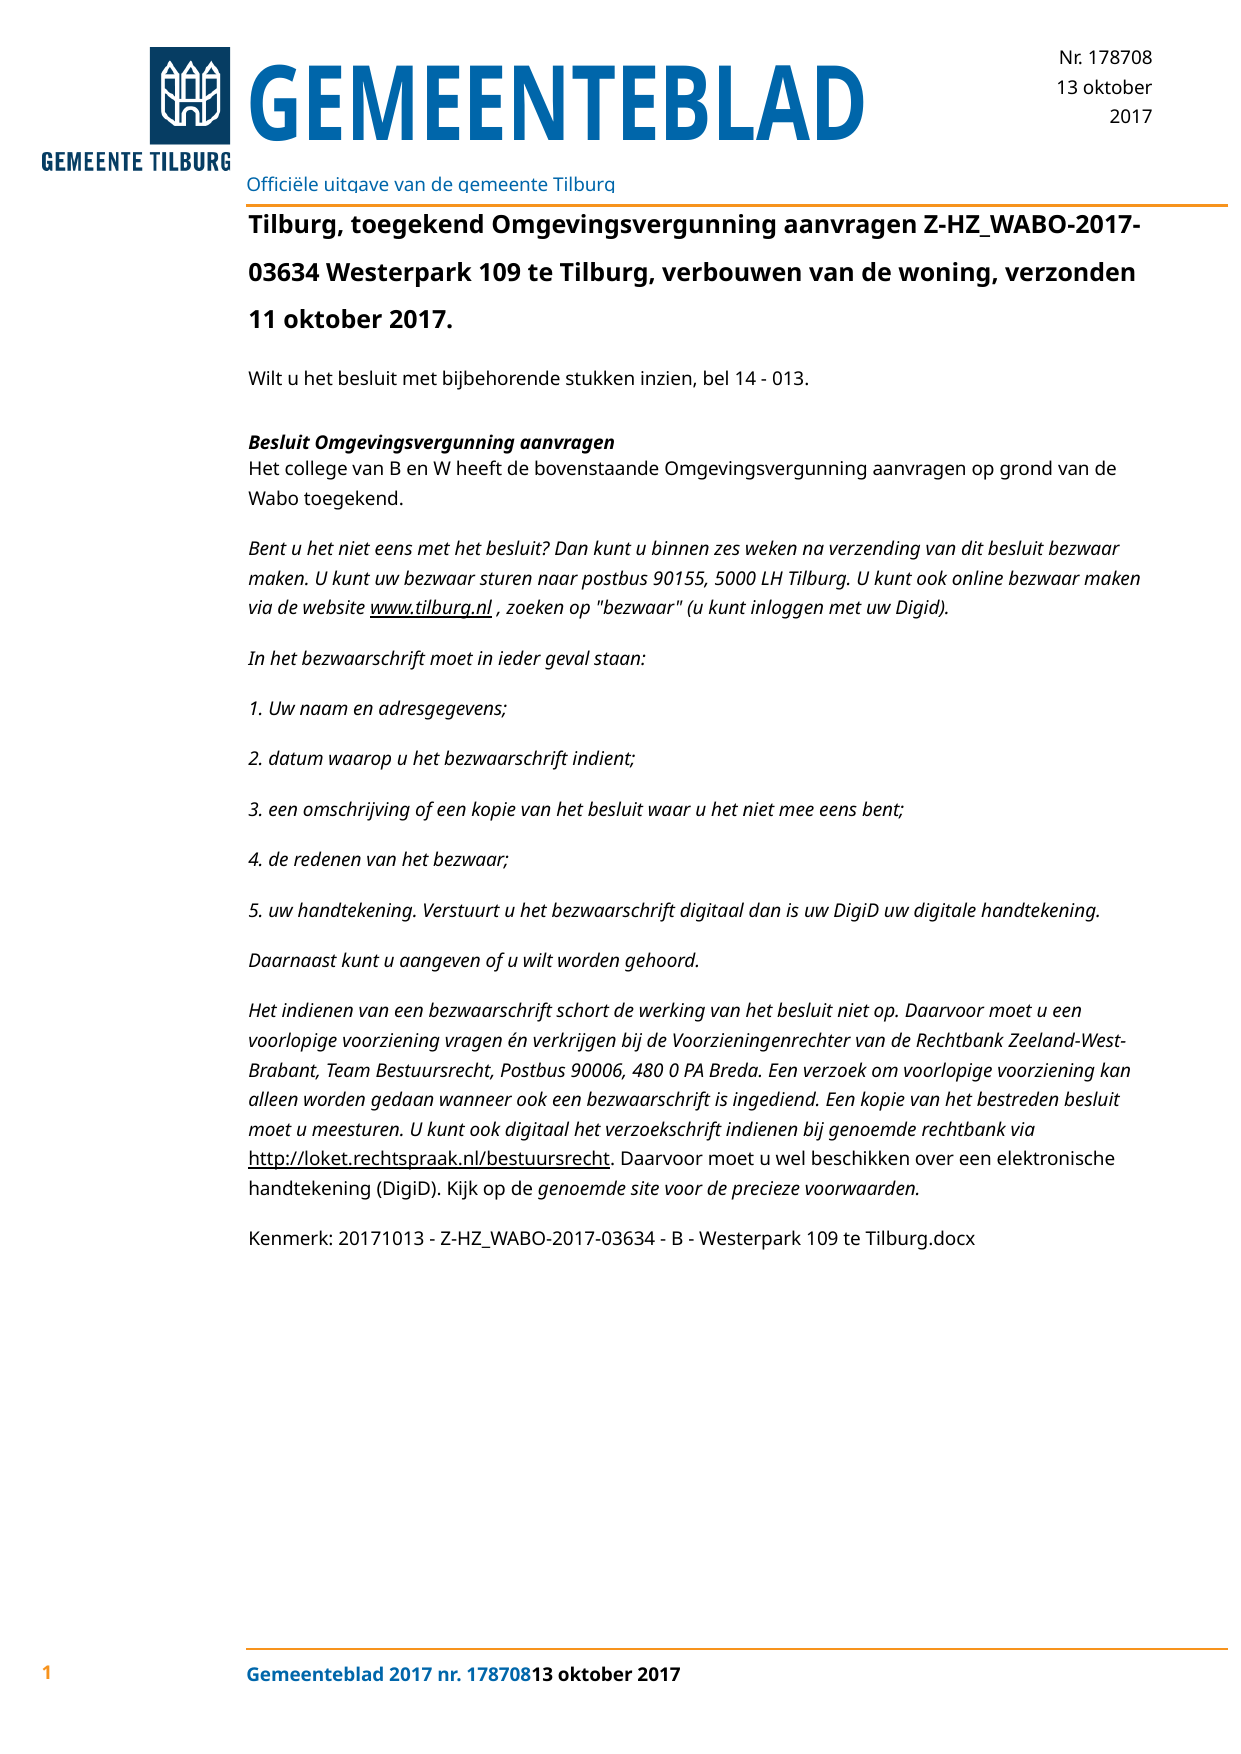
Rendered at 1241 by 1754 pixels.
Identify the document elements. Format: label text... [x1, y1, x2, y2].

text 3. een omschrijving of een kopie van het besluit waar u het niet mee eens bent; [248, 796, 1152, 822]
text 2. datum waarop u het bezwaarschrift indient; [248, 746, 1152, 771]
text Bent u het niet eens met het besluit? Dan kunt u binnen zes weken na verzending van dit besluit bezwaar maken. U kunt uw bezwaar sturen naar postbus 90155, 5000 LH Tilburg. U kunt ook online bezwaar maken via de website www.tilburg.nl , zoeken op "bezwaar" (u kunt inloggen met uw Digid). [248, 535, 1152, 620]
text 1. Uw naam en adresgegevens; [248, 695, 1152, 721]
text Wilt u het besluit met bijbehorende stukken inzien, bel 14 - 013. [248, 366, 1152, 391]
text Besluit Omgevingsvergunning aanvragen [248, 429, 1152, 455]
text Tilburg, toegekend Omgevingsvergunning aanvragen Z-HZ_WABO-2017-03634 Westerpark 109 te Tilburg, verbouwen van de woning, verzonden 11 oktober 2017. [248, 207, 1152, 336]
text 4. de redenen van het bezwaar; [248, 846, 1152, 872]
text 5. uw handtekening. Verstuurt u het bezwaarschrift digitaal dan is uw DigiD uw digitale handtekening. [248, 897, 1152, 923]
picture [41, 47, 231, 172]
text Kenmerk: 20171013 - Z-HZ_WABO-2017-03634 - B - Westerpark 109 te Tilburg.docx [248, 1226, 1152, 1251]
text Het indienen van een bezwaarschrift schort de werking van het besluit niet op. Daarvoor moet u een voorlopige voorziening vragen én verkrijgen bij de Voorzieningenrechter van de Rechtbank Zeeland-West-Brabant, Team Bestuursrecht, Postbus 90006, 480 0 PA Breda. Een verzoek om voorlopige voorziening kan alleen worden gedaan wanneer ook een bezwaarschrift is ingediend. Een kopie van het bestreden besluit moet u meesturen. U kunt ook digitaal het verzoekschrift indienen bij genoemde rechtbank via http://loket.rechtspraak.nl/bestuursrecht. Daarvoor moet u wel beschikken over een elektronische handtekening (DigiD). Kijk op de genoemde site voor de precieze voorwaarden. [248, 998, 1152, 1201]
text In het bezwaarschrift moet in ieder geval staan: [248, 645, 1152, 671]
text Het college van B en W heeft de bovenstaande Omgevingsvergunning aanvragen op grond van de Wabo toegekend. [248, 455, 1152, 511]
text Daarnaast kunt u aangeven of u wilt worden gehoord. [248, 947, 1152, 973]
